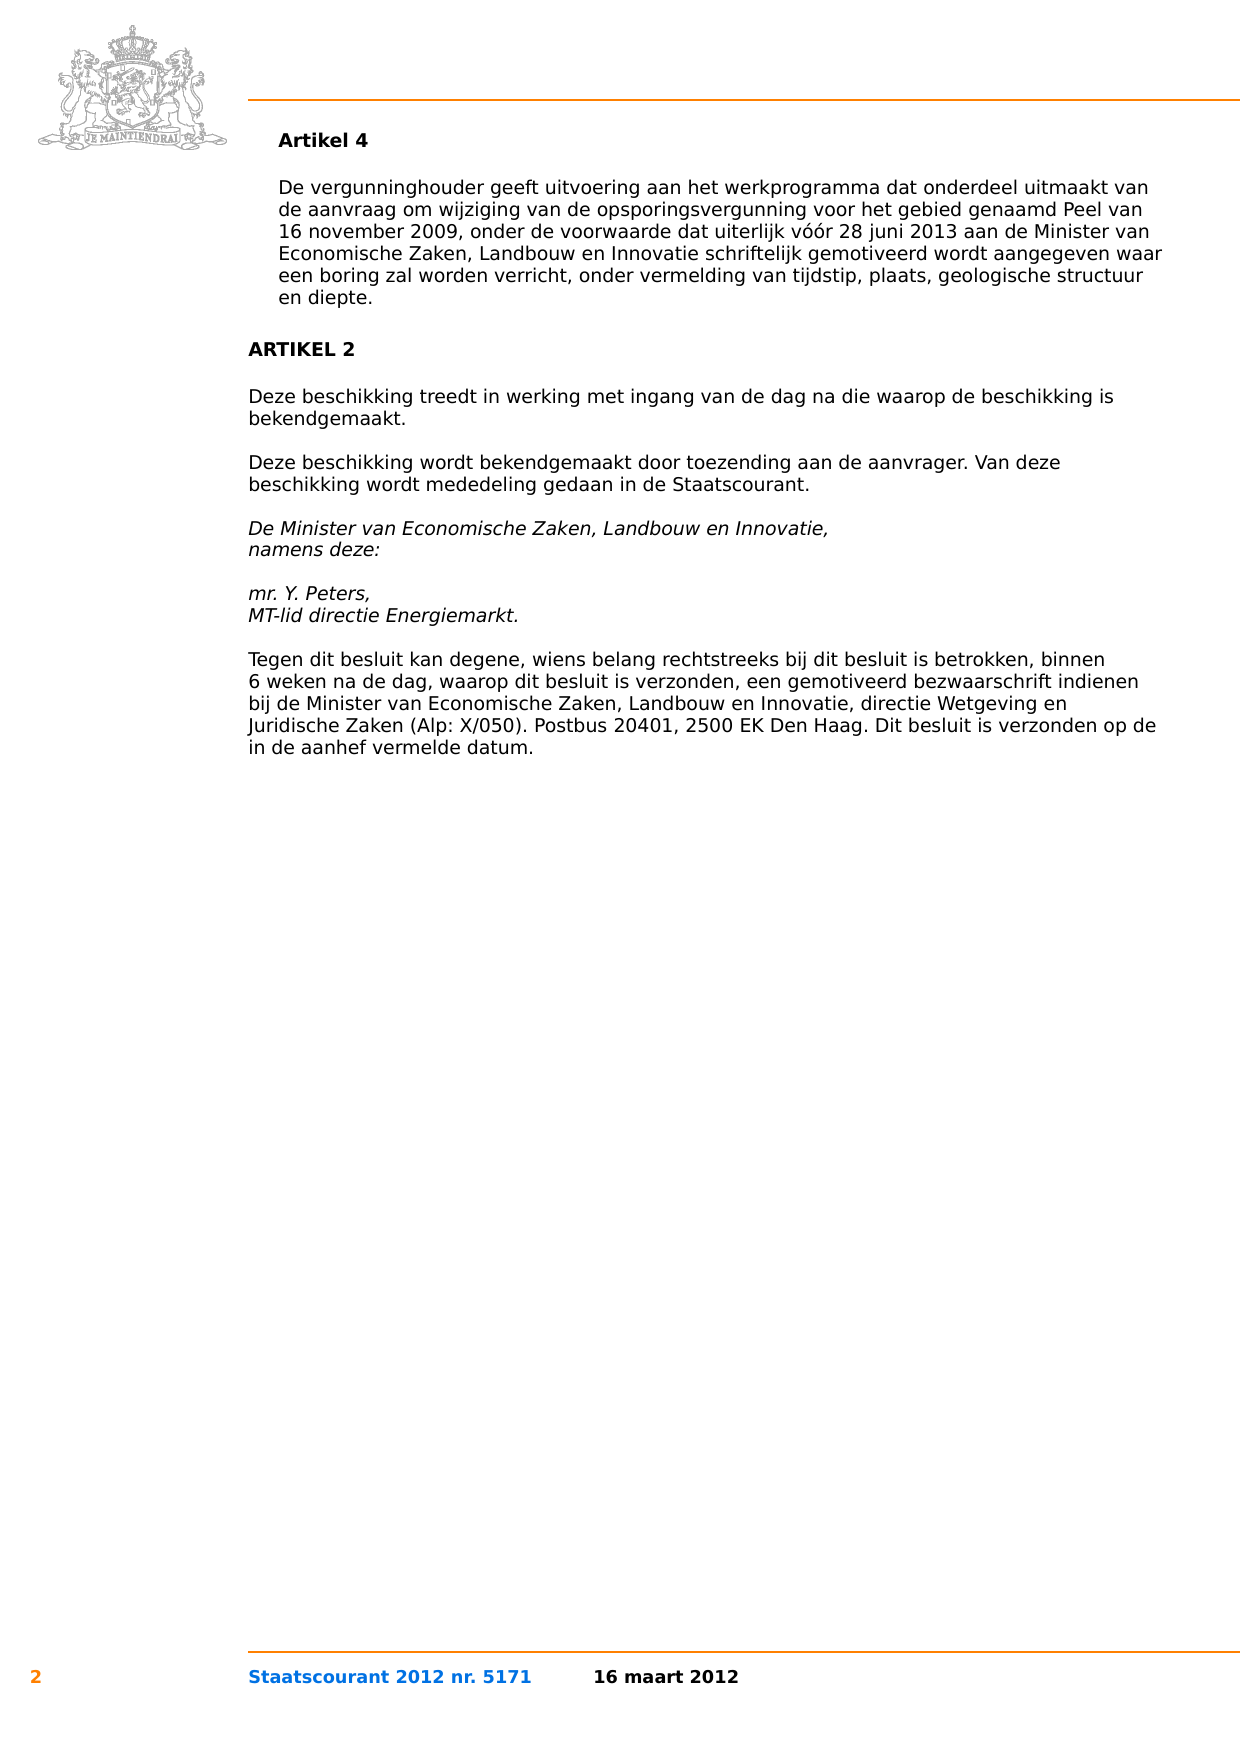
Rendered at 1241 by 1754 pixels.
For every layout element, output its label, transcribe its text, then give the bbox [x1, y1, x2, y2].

text De Minister van Economische Zaken, Landbouw en Innovatie, namens deze: mr. Y. Peters, MT-lid directie Energiemarkt. [248, 517, 1163, 627]
text Tegen dit besluit kan degene, wiens belang rechtstreeks bij dit besluit is betrokken, binnen 6 weken na de dag, waarop dit besluit is verzonden, een gemotiveerd bezwaarschrift indienen bij de Minister van Economische Zaken, Landbouw en Innovatie, directie Wetgeving en Juridische Zaken (Alp: X/050). Postbus 20401, 2500 EK Den Haag. Dit besluit is verzonden op de in de aanhef vermelde datum. [248, 649, 1163, 759]
text Deze beschikking wordt bekendgemaakt door toezending aan de aanvrager. Van deze beschikking wordt mededeling gedaan in de Staatscourant. [248, 452, 1163, 496]
text Deze beschikking treedt in werking met ingang van de dag na die waarop de beschikking is bekendgemaakt. [248, 386, 1163, 430]
picture [38, 25, 227, 150]
subtitle Artikel 4 [278, 130, 1163, 152]
text De vergunninghouder geeft uitvoering aan het werkprogramma dat onderdeel uitmaakt van de aanvraag om wijziging van de opsporingsvergunning voor het gebied genaamd Peel van 16 november 2009, onder de voorwaarde dat uiterlijk vóór 28 juni 2013 aan de Minister van Economische Zaken, Landbouw en Innovatie schriftelijk gemotiveerd wordt aangegeven waar een boring zal worden verricht, onder vermelding van tijdstip, plaats, geologische structuur en diepte. [278, 177, 1163, 309]
subtitle ARTIKEL 2 [248, 339, 1163, 361]
